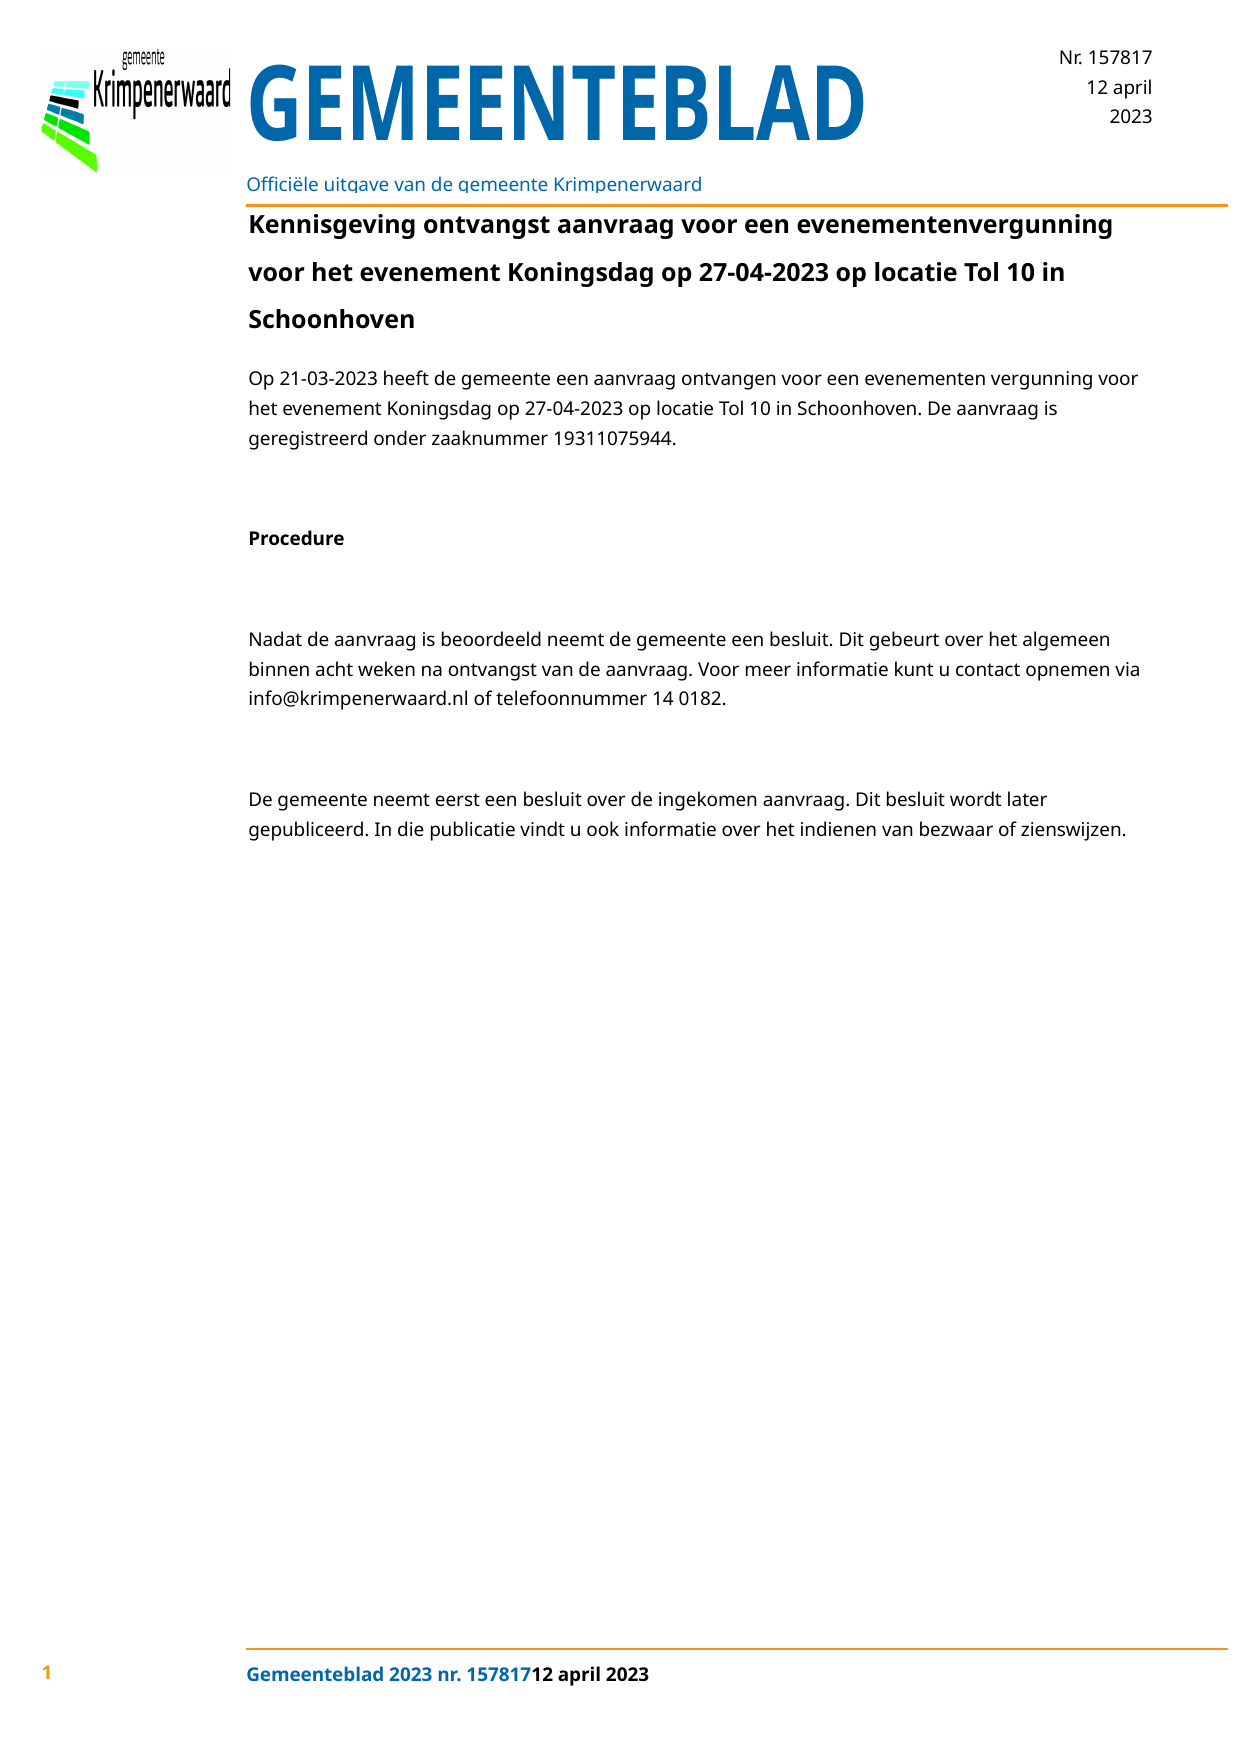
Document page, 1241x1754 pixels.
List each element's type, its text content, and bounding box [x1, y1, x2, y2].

text Procedure [248, 526, 1152, 551]
text Op 21-03-2023 heeft de gemeente een aanvraag ontvangen voor een evenementen vergunning voor het evenement Koningsdag op 27-04-2023 op locatie Tol 10 in Schoonhoven. De aanvraag is geregistreerd onder zaaknummer 19311075944. [248, 366, 1152, 450]
text Nadat de aanvraag is beoordeeld neemt de gemeente een besluit. Dit gebeurt over het algemeen binnen acht weken na ontvangst van de aanvraag. Voor meer informatie kunt u contact opnemen via info@krimpenerwaard.nl of telefoonnummer 14 0182. [248, 626, 1152, 711]
text De gemeente neemt eerst een besluit over de ingekomen aanvraag. Dit besluit wordt later gepubliceerd. In die publicatie vindt u ook informatie over het indienen van bezwaar of zienswijzen. [248, 786, 1152, 842]
text Kennisgeving ontvangst aanvraag voor een evenementenvergunning voor het evenement Koningsdag op 27-04-2023 op locatie Tol 10 in Schoonhoven [248, 207, 1152, 336]
picture [41, 47, 231, 172]
